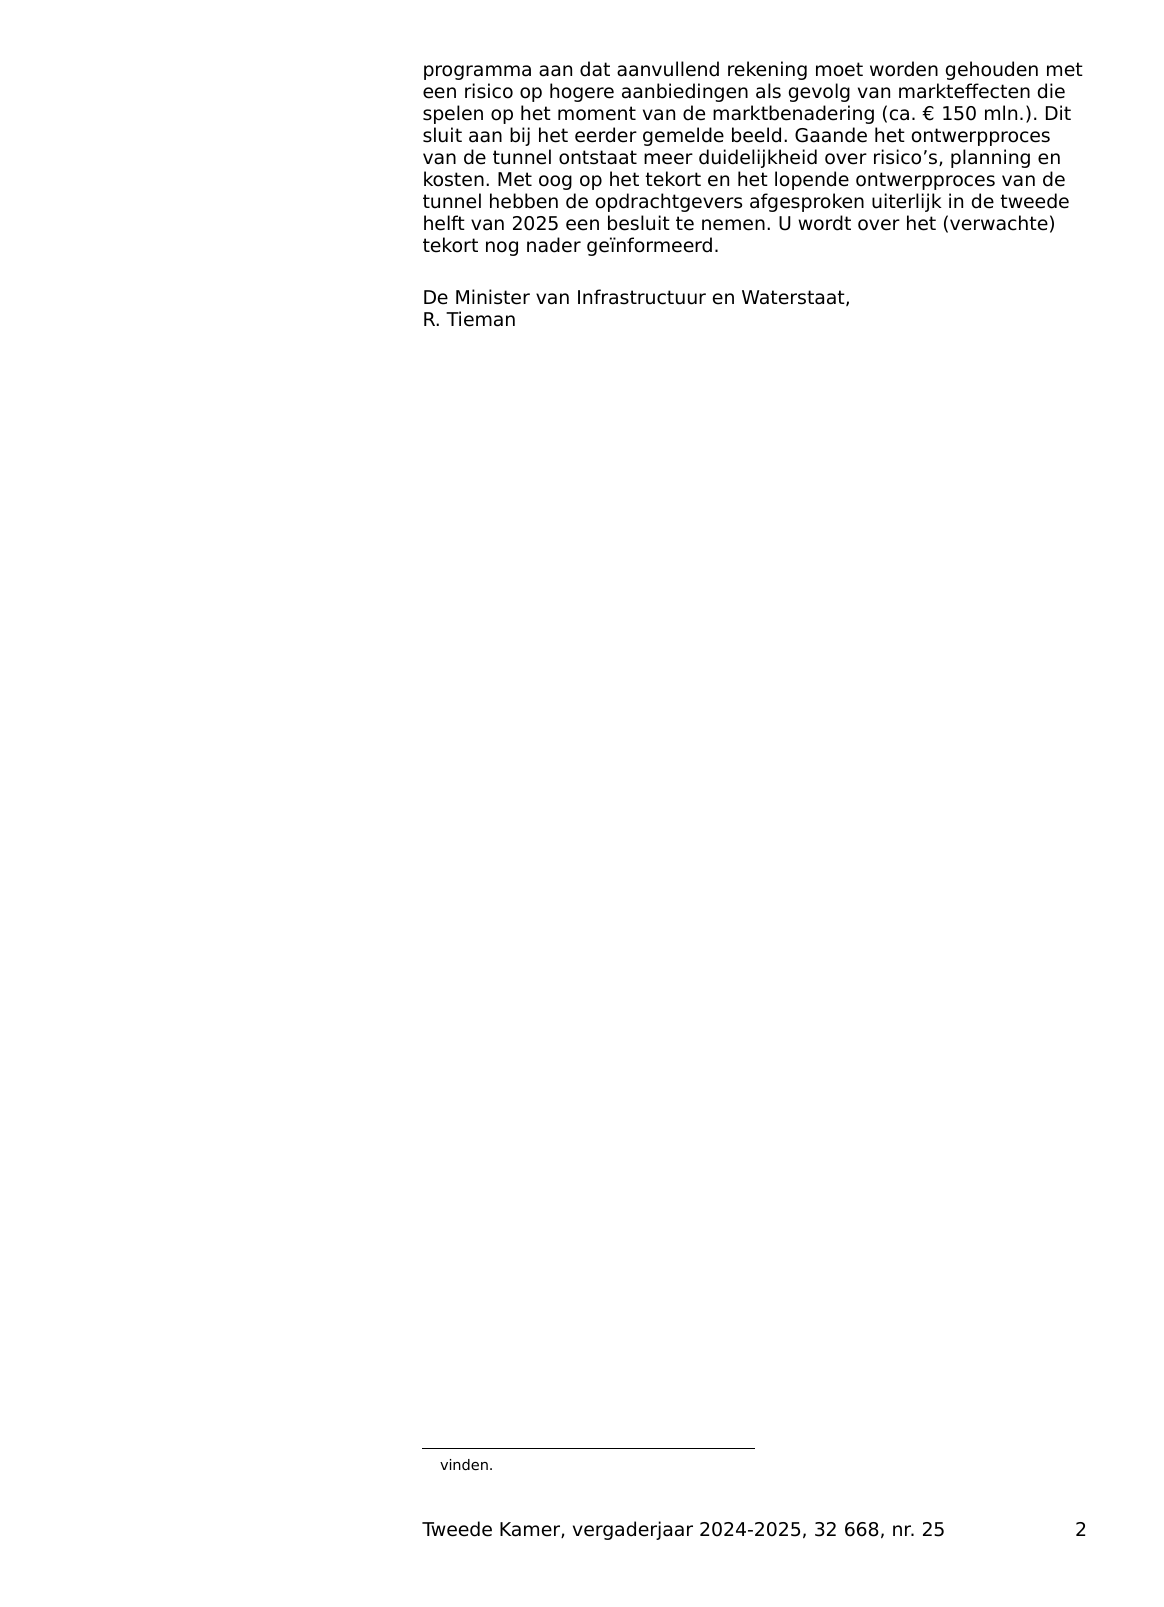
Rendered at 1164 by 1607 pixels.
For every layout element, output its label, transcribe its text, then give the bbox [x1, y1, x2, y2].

text vinden. [422, 1457, 1087, 1474]
text De Minister van Infrastructuur en Waterstaat, R. Tieman [422, 287, 1087, 331]
text programma aan dat aanvullend rekening moet worden gehouden met een risico op hogere aanbiedingen als gevolg van markteffecten die spelen op het moment van de marktbenadering (ca. € 150 mln.). Dit sluit aan bij het eerder gemelde beeld. Gaande het ontwerpproces van de tunnel ontstaat meer duidelijkheid over risico’s, planning en kosten. Met oog op het tekort en het lopende ontwerpproces van de tunnel hebben de opdrachtgevers afgesproken uiterlijk in de tweede helft van 2025 een besluit te nemen. U wordt over het (verwachte) tekort nog nader geïnformeerd. [422, 59, 1087, 257]
